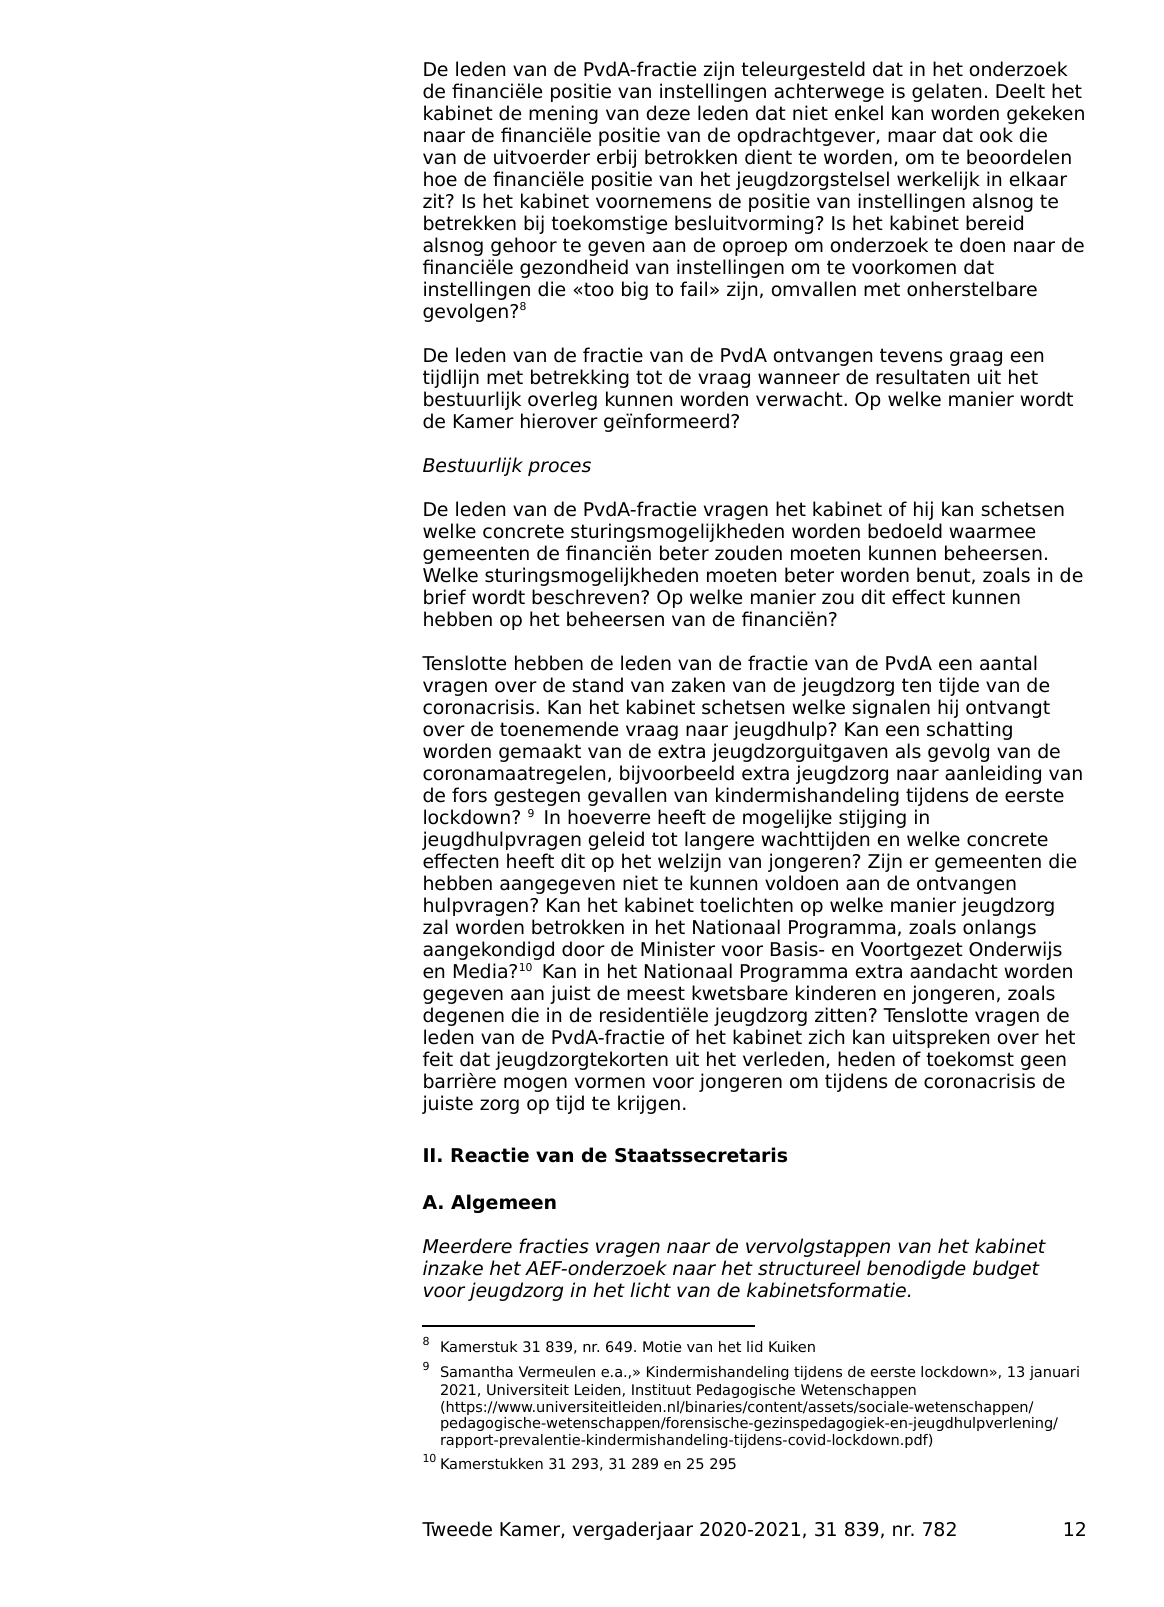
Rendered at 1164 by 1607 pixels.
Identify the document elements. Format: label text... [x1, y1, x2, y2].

subtitle A. Algemeen [422, 1192, 1087, 1214]
text Kamerstukken 31 293, 31 289 en 25 295 [422, 1452, 1087, 1474]
text Tenslotte hebben de leden van de fractie van de PvdA een aantal vragen over de stand van zaken van de jeugdzorg ten tijde van de coronacrisis. Kan het kabinet schetsen welke signalen hij ontvangt over de toenemende vraag naar jeugdhulp? Kan een schatting worden gemaakt van de extra jeugdzorguitgaven als gevolg van de coronamaatregelen, bijvoorbeeld extra jeugdzorg naar aanleiding van de fors gestegen gevallen van kindermishandeling tijdens de eerste lockdown? In hoeverre heeft de mogelijke stijging in jeugdhulpvragen geleid tot langere wachttijden en welke concrete effecten heeft dit op het welzijn van jongeren? Zijn er gemeenten die hebben aangegeven niet te kunnen voldoen aan de ontvangen hulpvragen? Kan het kabinet toelichten op welke manier jeugdzorg zal worden betrokken in het Nationaal Programma, zoals onlangs aangekondigd door de Minister voor Basis- en Voortgezet Onderwijs en Media? Kan in het Nationaal Programma extra aandacht worden gegeven aan juist de meest kwetsbare kinderen en jongeren, zoals degenen die in de residentiële jeugdzorg zitten? Tenslotte vragen de leden van de PvdA-fractie of het kabinet zich kan uitspreken over het feit dat jeugdzorgtekorten uit het verleden, heden of toekomst geen barrière mogen vormen voor jongeren om tijdens de coronacrisis de juiste zorg op tijd te krijgen. [422, 653, 1087, 1115]
subtitle II. Reactie van de Staatssecretaris [422, 1145, 1087, 1167]
text De leden van de PvdA-fractie zijn teleurgesteld dat in het onderzoek de financiële positie van instellingen achterwege is gelaten. Deelt het kabinet de mening van deze leden dat niet enkel kan worden gekeken naar de financiële positie van de opdrachtgever, maar dat ook die van de uitvoerder erbij betrokken dient te worden, om te beoordelen hoe de financiële positie van het jeugdzorgstelsel werkelijk in elkaar zit? Is het kabinet voornemens de positie van instellingen alsnog te betrekken bij toekomstige besluitvorming? Is het kabinet bereid alsnog gehoor te geven aan de oproep om onderzoek te doen naar de financiële gezondheid van instellingen om te voorkomen dat instellingen die «too big to fail» zijn, omvallen met onherstelbare gevolgen? [422, 59, 1087, 323]
text De leden van de PvdA-fractie vragen het kabinet of hij kan schetsen welke concrete sturingsmogelijkheden worden bedoeld waarmee gemeenten de financiën beter zouden moeten kunnen beheersen. Welke sturingsmogelijkheden moeten beter worden benut, zoals in de brief wordt beschreven? Op welke manier zou dit effect kunnen hebben op het beheersen van de financiën? [422, 499, 1087, 631]
text Samantha Vermeulen e.a.,» Kindermishandeling tijdens de eerste lockdown», 13 januari 2021, Universiteit Leiden, Instituut Pedagogische Wetenschappen (https://www.universiteitleiden.nl/binaries/content/assets/sociale-wetenschappen/pedagogische-wetenschappen/forensische-gezinspedagogiek-en-jeugdhulpverlening/rapport-prevalentie-kindermishandeling-tijdens-covid-lockdown.pdf) [422, 1360, 1087, 1449]
subtitle Bestuurlijk proces [422, 455, 1087, 477]
text Kamerstuk 31 839, nr. 649. Motie van het lid Kuiken [422, 1335, 1087, 1357]
text Meerdere fracties vragen naar de vervolgstappen van het kabinet inzake het AEF-onderzoek naar het structureel benodigde budget voor jeugdzorg in het licht van de kabinetsformatie. [422, 1236, 1087, 1302]
text De leden van de fractie van de PvdA ontvangen tevens graag een tijdlijn met betrekking tot de vraag wanneer de resultaten uit het bestuurlijk overleg kunnen worden verwacht. Op welke manier wordt de Kamer hierover geïnformeerd? [422, 345, 1087, 433]
